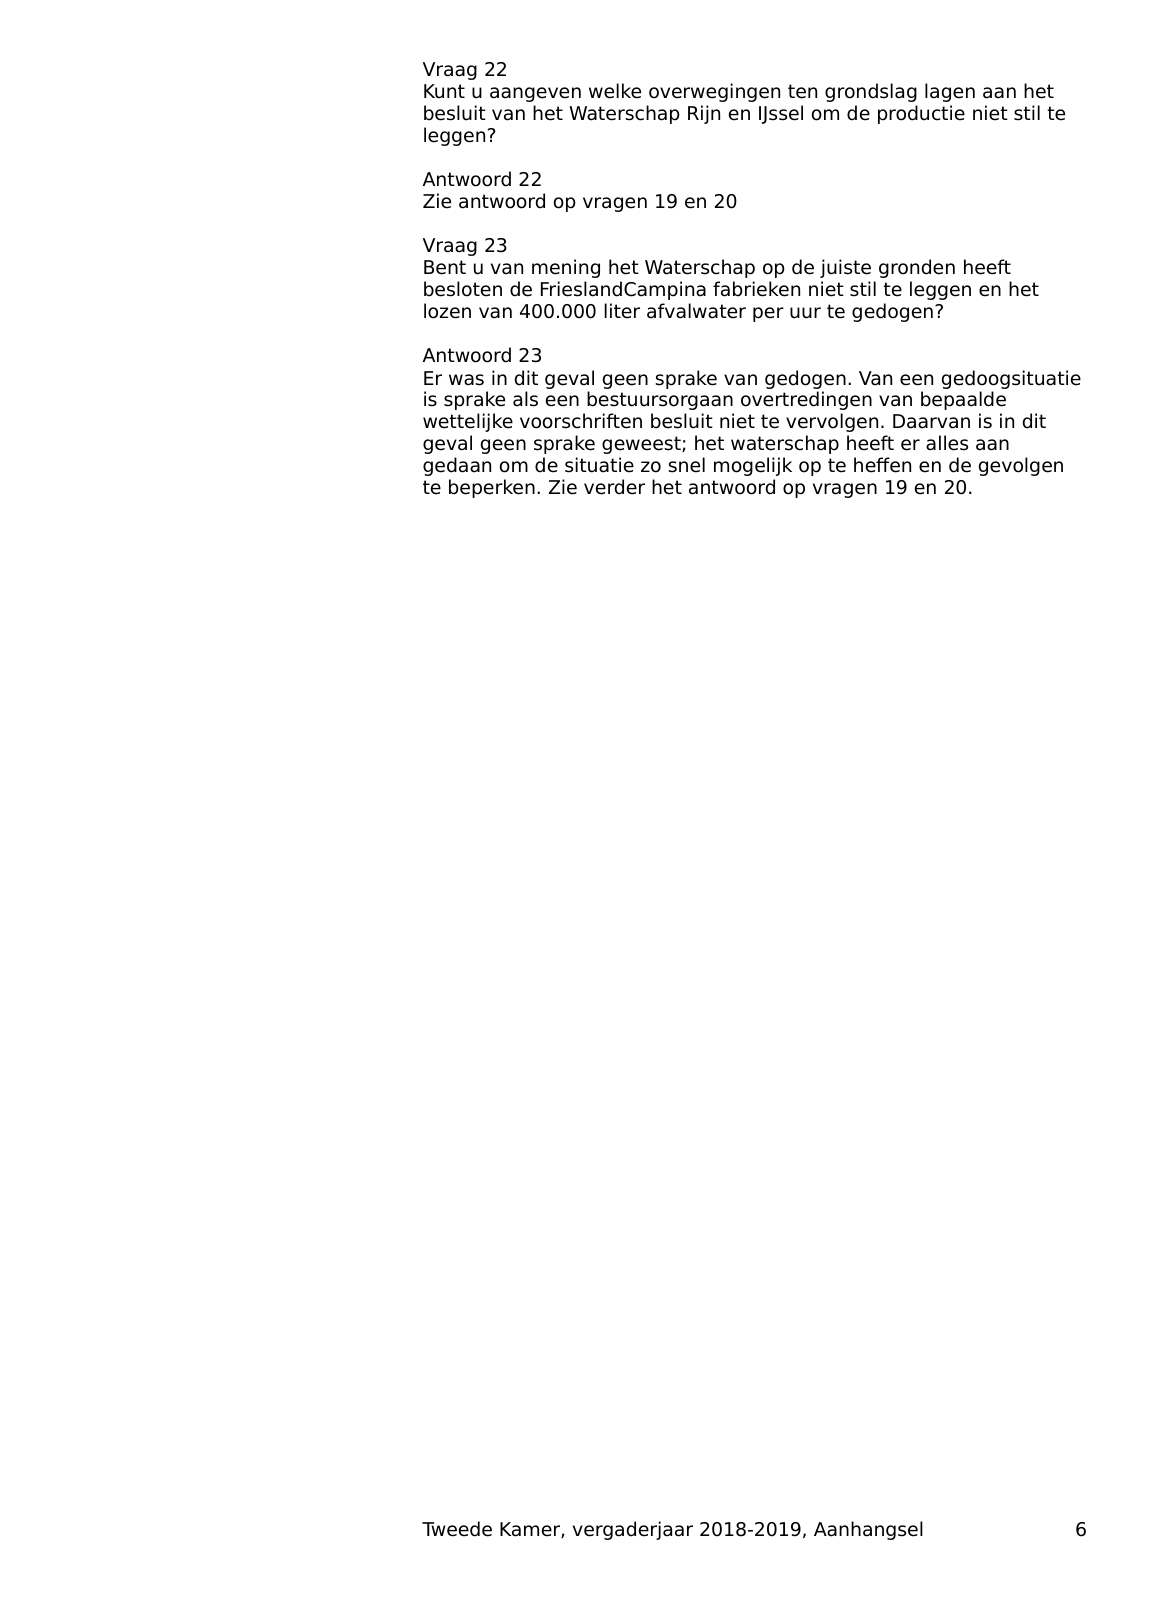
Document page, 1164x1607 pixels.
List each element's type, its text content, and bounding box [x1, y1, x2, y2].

text Antwoord 22 [422, 169, 1087, 191]
text Er was in dit geval geen sprake van gedogen. Van een gedoogsituatie is sprake als een bestuursorgaan overtredingen van bepaalde wettelijke voorschriften besluit niet te vervolgen. Daarvan is in dit geval geen sprake geweest; het waterschap heeft er alles aan gedaan om de situatie zo snel mogelijk op te heffen en de gevolgen te beperken. Zie verder het antwoord op vragen 19 en 20. [422, 367, 1087, 499]
text Zie antwoord op vragen 19 en 20 [422, 191, 1087, 213]
text Vraag 23 [422, 235, 1087, 257]
text Kunt u aangeven welke overwegingen ten grondslag lagen aan het besluit van het Waterschap Rijn en IJssel om de productie niet stil te leggen? [422, 81, 1087, 147]
text Vraag 22 [422, 59, 1087, 81]
text Bent u van mening het Waterschap op de juiste gronden heeft besloten de FrieslandCampina fabrieken niet stil te leggen en het lozen van 400.000 liter afvalwater per uur te gedogen? [422, 257, 1087, 323]
text Antwoord 23 [422, 345, 1087, 367]
